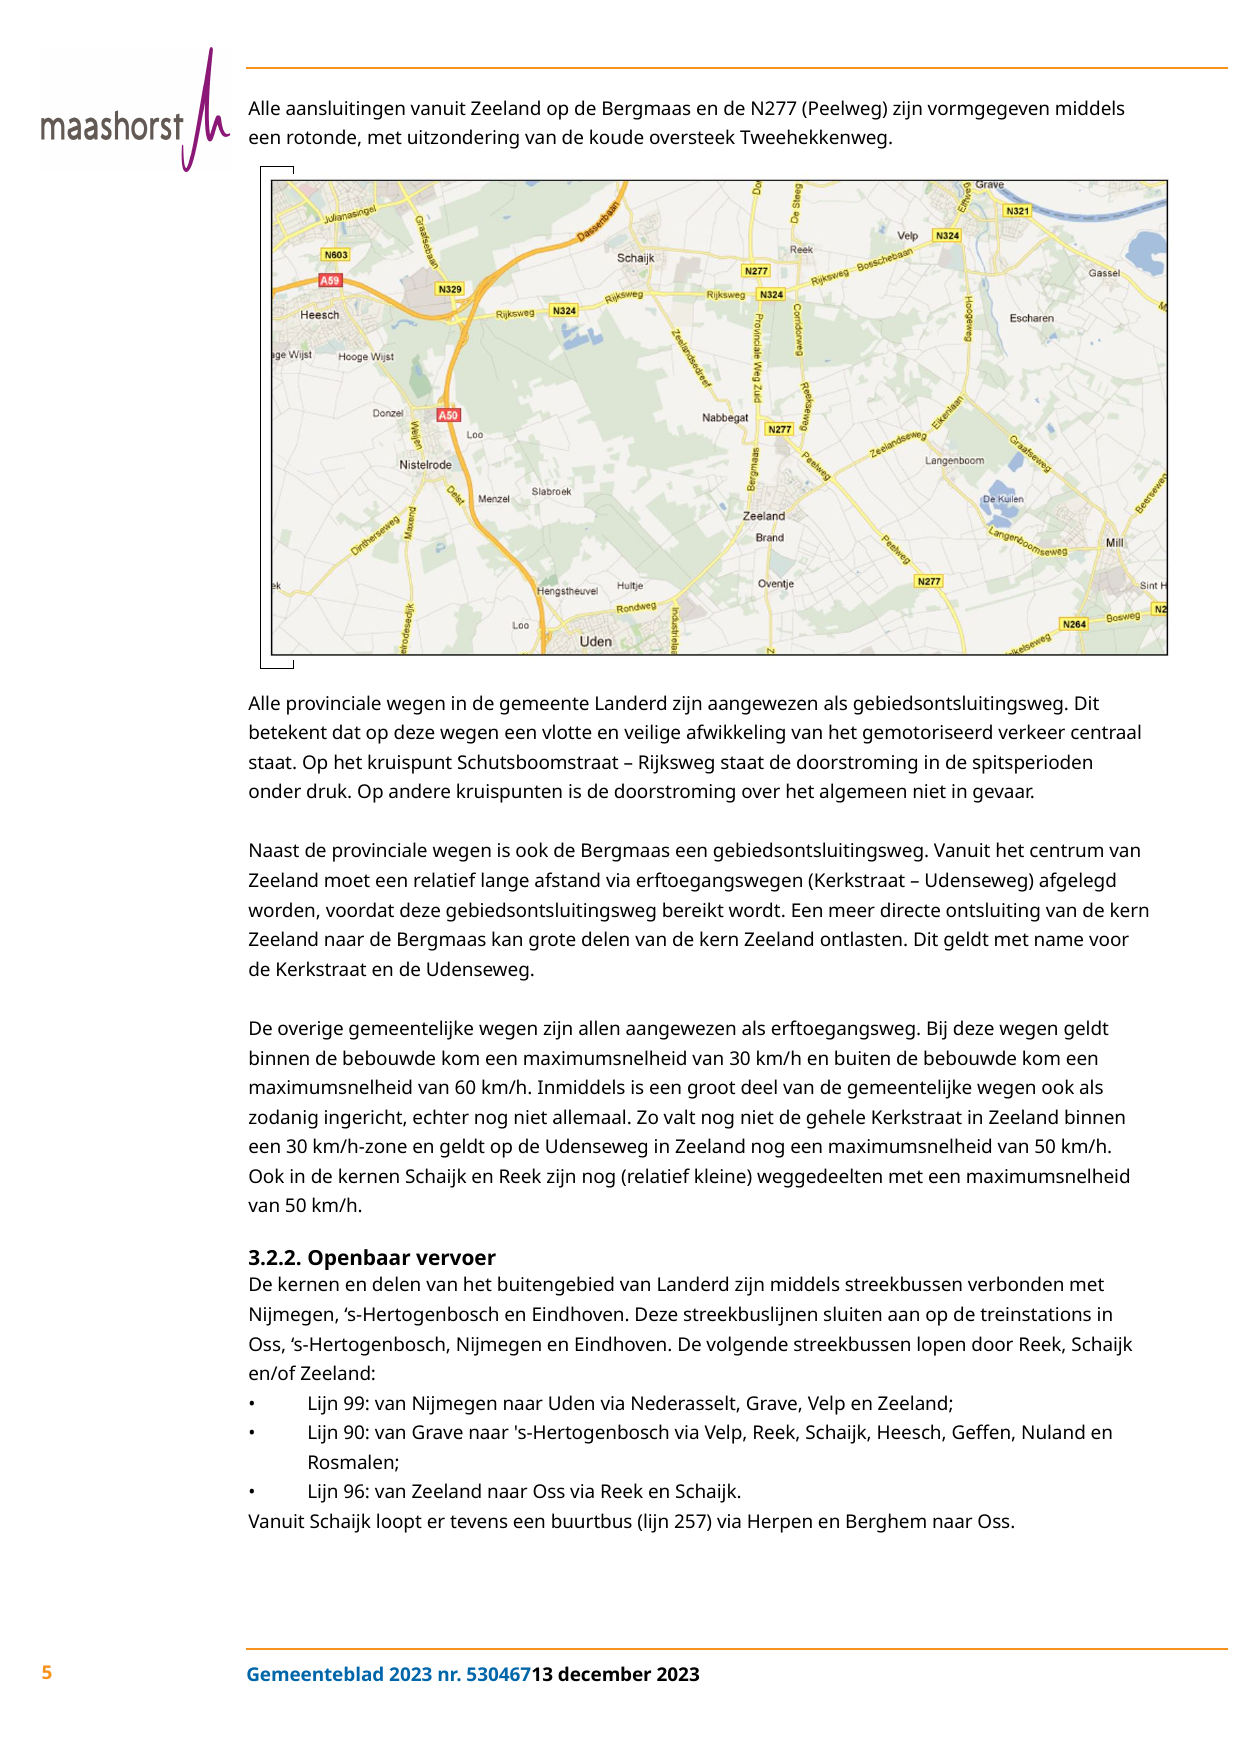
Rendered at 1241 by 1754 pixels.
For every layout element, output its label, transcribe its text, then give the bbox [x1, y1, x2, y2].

list Lijn 90: van Grave naar 's-Hertogenbosch via Velp, Reek, Schaijk, Heesch, Geffen, Nuland en Rosmalen; [248, 1419, 1152, 1475]
text Naast de provinciale wegen is ook de Bergmaas een gebiedsontsluitingsweg. Vanuit het centrum van Zeeland moet een relatief lange afstand via erftoegangswegen (Kerkstraat – Udenseweg) afgelegd worden, voordat deze gebiedsontsluitingsweg bereikt wordt. Een meer directe ontsluiting van de kern Zeeland naar de Bergmaas kan grote delen van de kern Zeeland ontlasten. Dit geldt met name voor de Kerkstraat en de Udenseweg. [248, 838, 1152, 982]
picture [41, 47, 231, 172]
text Alle aansluitingen vanuit Zeeland op de Bergmaas en de N277 (Peelweg) zijn vormgegeven middels een rotonde, met uitzondering van de koude oversteek Tweehekkenweg. [248, 95, 1152, 150]
text 3.2.2. Openbaar vervoer [248, 1243, 1152, 1272]
text Vanuit Schaijk loopt er tevens een buurtbus (lijn 257) via Herpen en Berghem naar Oss. [248, 1508, 1152, 1534]
list Lijn 99: van Nijmegen naar Uden via Nederasselt, Grave, Velp en Zeeland; [248, 1390, 1152, 1416]
picture [268, 174, 1173, 660]
text Alle provinciale wegen in de gemeente Landerd zijn aangewezen als gebiedsontsluitingsweg. Dit betekent dat op deze wegen een vlotte en veilige afwikkeling van het gemotoriseerd verkeer centraal staat. Op het kruispunt Schutsboomstraat – Rijksweg staat de doorstroming in de spitsperioden onder druk. Op andere kruispunten is de doorstroming over het algemeen niet in gevaar. [248, 690, 1152, 804]
list Lijn 96: van Zeeland naar Oss via Reek en Schaijk. [248, 1479, 1152, 1504]
text De overige gemeentelijke wegen zijn allen aangewezen als erftoegangsweg. Bij deze wegen geldt binnen de bebouwde kom een maximumsnelheid van 30 km/h en buiten de bebouwde kom een maximumsnelheid van 60 km/h. Inmiddels is een groot deel van de gemeentelijke wegen ook als zodanig ingericht, echter nog niet allemaal. Zo valt nog niet de gehele Kerkstraat in Zeeland binnen een 30 km/h-zone en geldt op de Udenseweg in Zeeland nog een maximumsnelheid van 50 km/h. Ook in de kernen Schaijk en Reek zijn nog (relatief kleine) weggedeelten met een maximumsnelheid van 50 km/h. [248, 1015, 1152, 1218]
text De kernen en delen van het buitengebied van Landerd zijn middels streekbussen verbonden met Nijmegen, ‘s-Hertogenbosch en Eindhoven. Deze streekbuslijnen sluiten aan op de treinstations in Oss, ‘s-Hertogenbosch, Nijmegen en Eindhoven. De volgende streekbussen lopen door Reek, Schaijk en/of Zeeland: [248, 1272, 1152, 1386]
